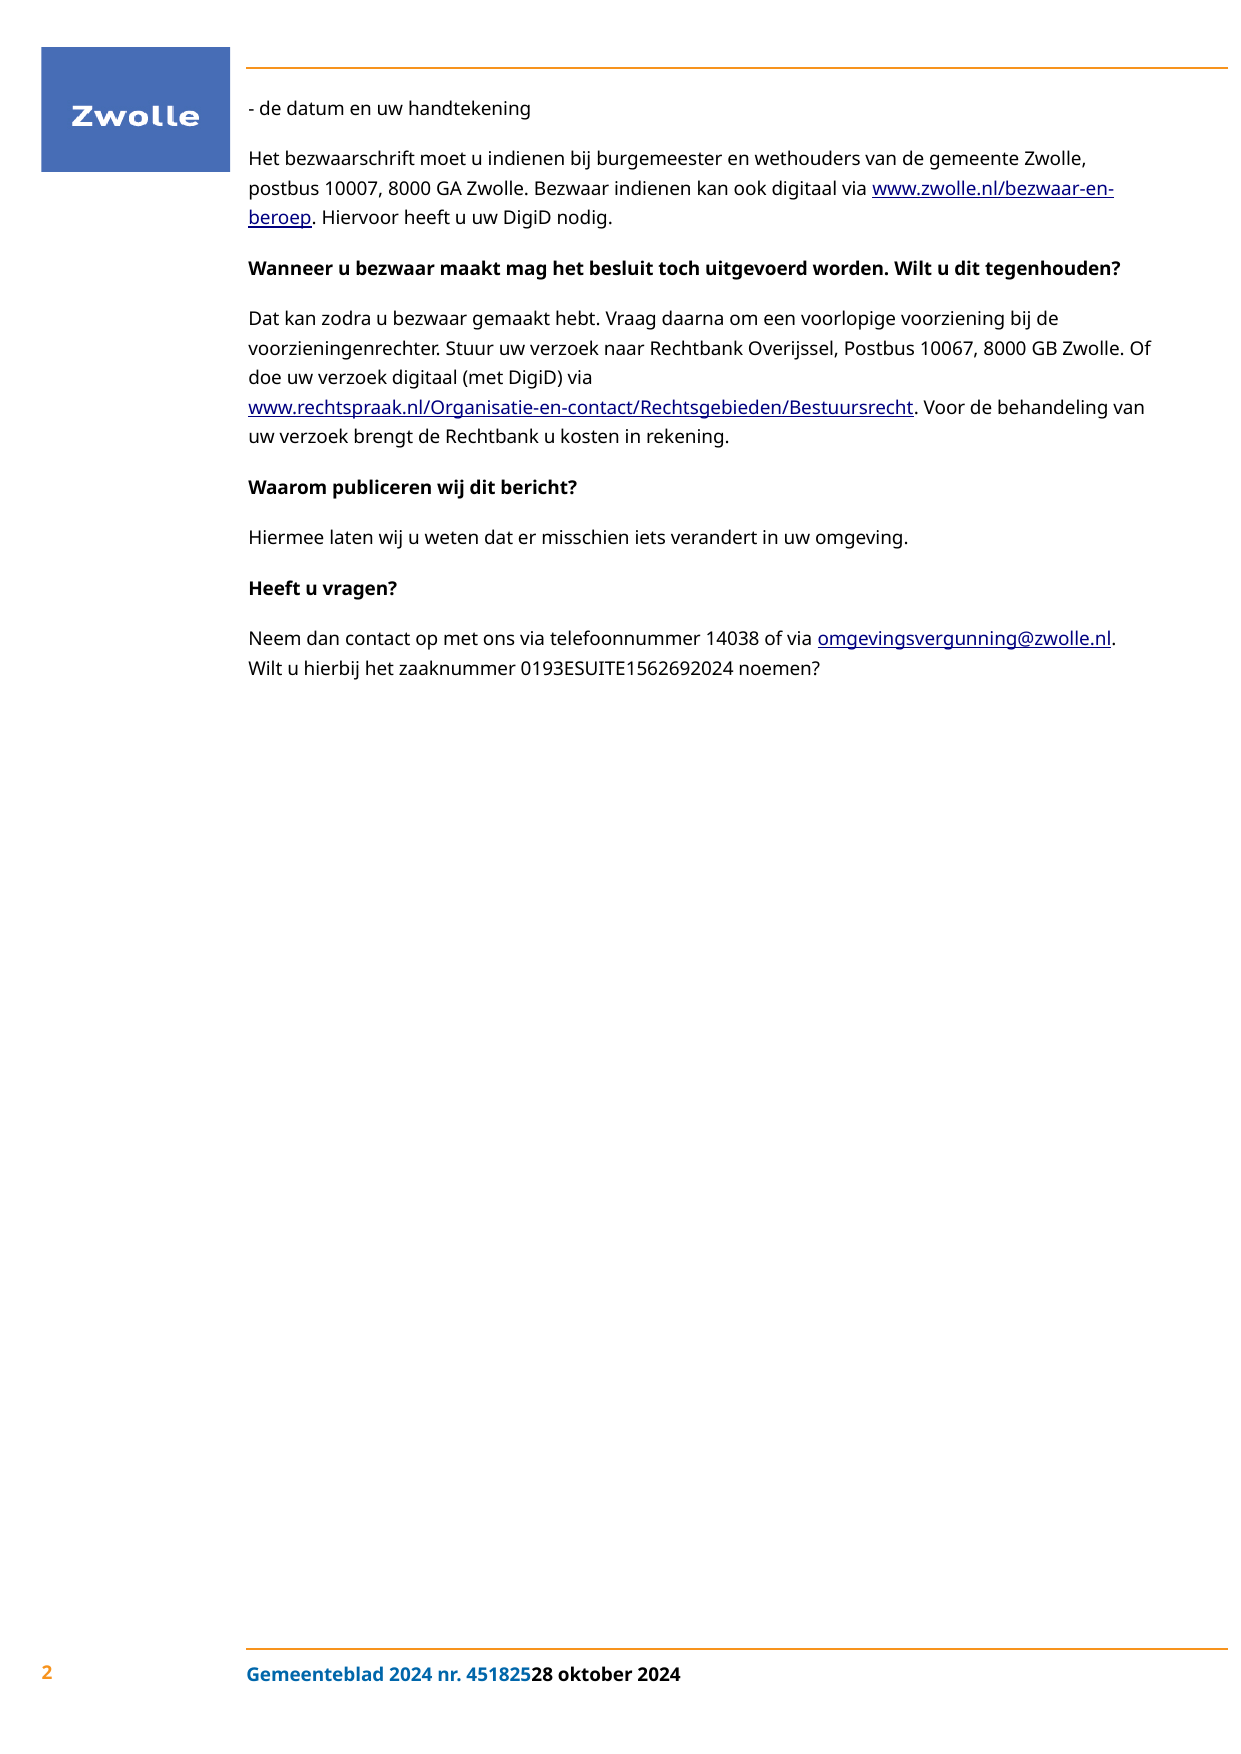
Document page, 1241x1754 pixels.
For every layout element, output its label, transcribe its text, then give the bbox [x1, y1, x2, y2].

text Waarom publiceren wij dit bericht? [248, 474, 1152, 500]
text Heeft u vragen? [248, 575, 1152, 601]
text Neem dan contact op met ons via telefoonnummer 14038 of via omgevingsvergunning@zwolle.nl. Wilt u hierbij het zaaknummer 0193ESUITE1562692024 noemen? [248, 625, 1152, 681]
text Dat kan zodra u bezwaar gemaakt hebt. Vraag daarna om een voorlopige voorziening bij de voorzieningenrechter. Stuur uw verzoek naar Rechtbank Overijssel, Postbus 10067, 8000 GB Zwolle. Of doe uw verzoek digitaal (met DigiD) via www.rechtspraak.nl/Organisatie-en-contact/Rechtsgebieden/Bestuursrecht. Voor de behandeling van uw verzoek brengt de Rechtbank u kosten in rekening. [248, 305, 1152, 449]
picture [41, 47, 231, 172]
text Het bezwaarschrift moet u indienen bij burgemeester en wethouders van de gemeente Zwolle, postbus 10007, 8000 GA Zwolle. Bezwaar indienen kan ook digitaal via www.zwolle.nl/bezwaar-en-beroep. Hiervoor heeft u uw DigiD nodig. [248, 145, 1152, 230]
text - de datum en uw handtekening [248, 95, 1152, 121]
text Wanneer u bezwaar maakt mag het besluit toch uitgevoerd worden. Wilt u dit tegenhouden? [248, 255, 1152, 281]
text Hiermee laten wij u weten dat er misschien iets verandert in uw omgeving. [248, 524, 1152, 550]
